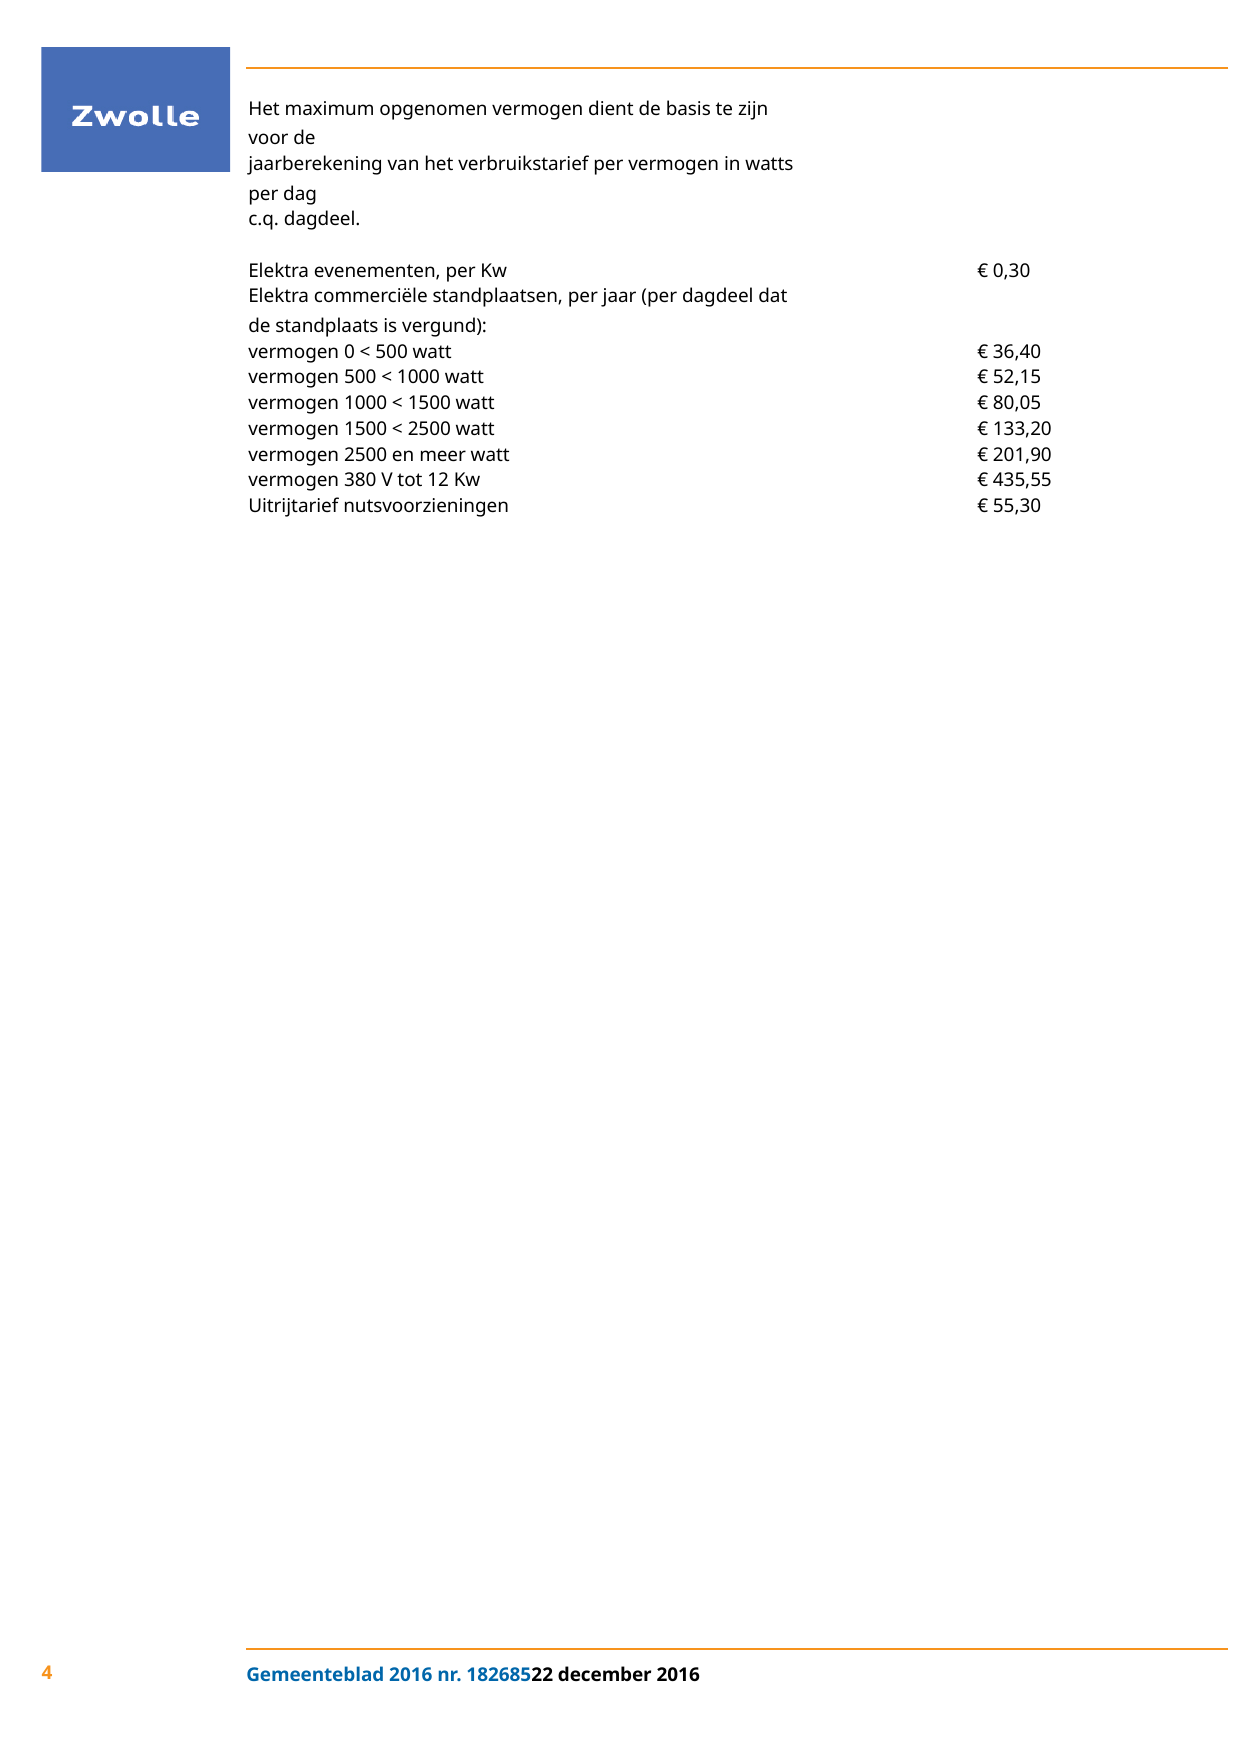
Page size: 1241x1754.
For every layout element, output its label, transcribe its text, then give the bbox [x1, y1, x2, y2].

table_cell Elektra evenementen, per Kw [248, 257, 802, 283]
table_cell [802, 415, 977, 441]
table_cell vermogen 1000 < 1500 watt [248, 389, 802, 415]
table_cell [977, 231, 1152, 257]
table_cell vermogen 500 < 1000 watt [248, 364, 802, 389]
table_cell € 55,30 [977, 492, 1152, 518]
table_cell [977, 205, 1152, 231]
table_cell vermogen 0 < 500 watt [248, 338, 802, 364]
table_cell € 435,55 [977, 467, 1152, 492]
table_cell € 80,05 [977, 389, 1152, 415]
table_cell € 133,20 [977, 415, 1152, 441]
table_cell vermogen 1500 < 2500 watt [248, 415, 802, 441]
table_cell [802, 257, 977, 283]
table_cell [248, 231, 802, 257]
table_cell [977, 283, 1152, 338]
table_cell Het maximum opgenomen vermogen dient de basis te zijn voor de [248, 95, 802, 150]
table_cell vermogen 380 V tot 12 Kw [248, 467, 802, 492]
table_cell [802, 338, 977, 364]
table_cell [802, 364, 977, 389]
table_cell [802, 283, 977, 338]
table_cell [977, 150, 1152, 205]
table_cell [802, 150, 977, 205]
table_cell vermogen 2500 en meer watt [248, 441, 802, 467]
picture [41, 47, 231, 172]
table_cell c.q. dagdeel. [248, 205, 802, 231]
table_cell € 201,90 [977, 441, 1152, 467]
table_cell [802, 467, 977, 492]
table_cell [802, 441, 977, 467]
table_cell [977, 95, 1152, 150]
table_cell Elektra commerciële standplaatsen, per jaar (per dagdeel dat de standplaats is vergund): [248, 283, 802, 338]
table_cell [802, 205, 977, 231]
table_cell € 52,15 [977, 364, 1152, 389]
table_cell € 36,40 [977, 338, 1152, 364]
table_cell [802, 389, 977, 415]
table_cell jaarberekening van het verbruikstarief per vermogen in watts per dag [248, 150, 802, 205]
table_cell [802, 492, 977, 518]
table_cell [802, 95, 977, 150]
table_cell Uitrijtarief nutsvoorzieningen [248, 492, 802, 518]
table_cell € 0,30 [977, 257, 1152, 283]
table_cell [802, 231, 977, 257]
